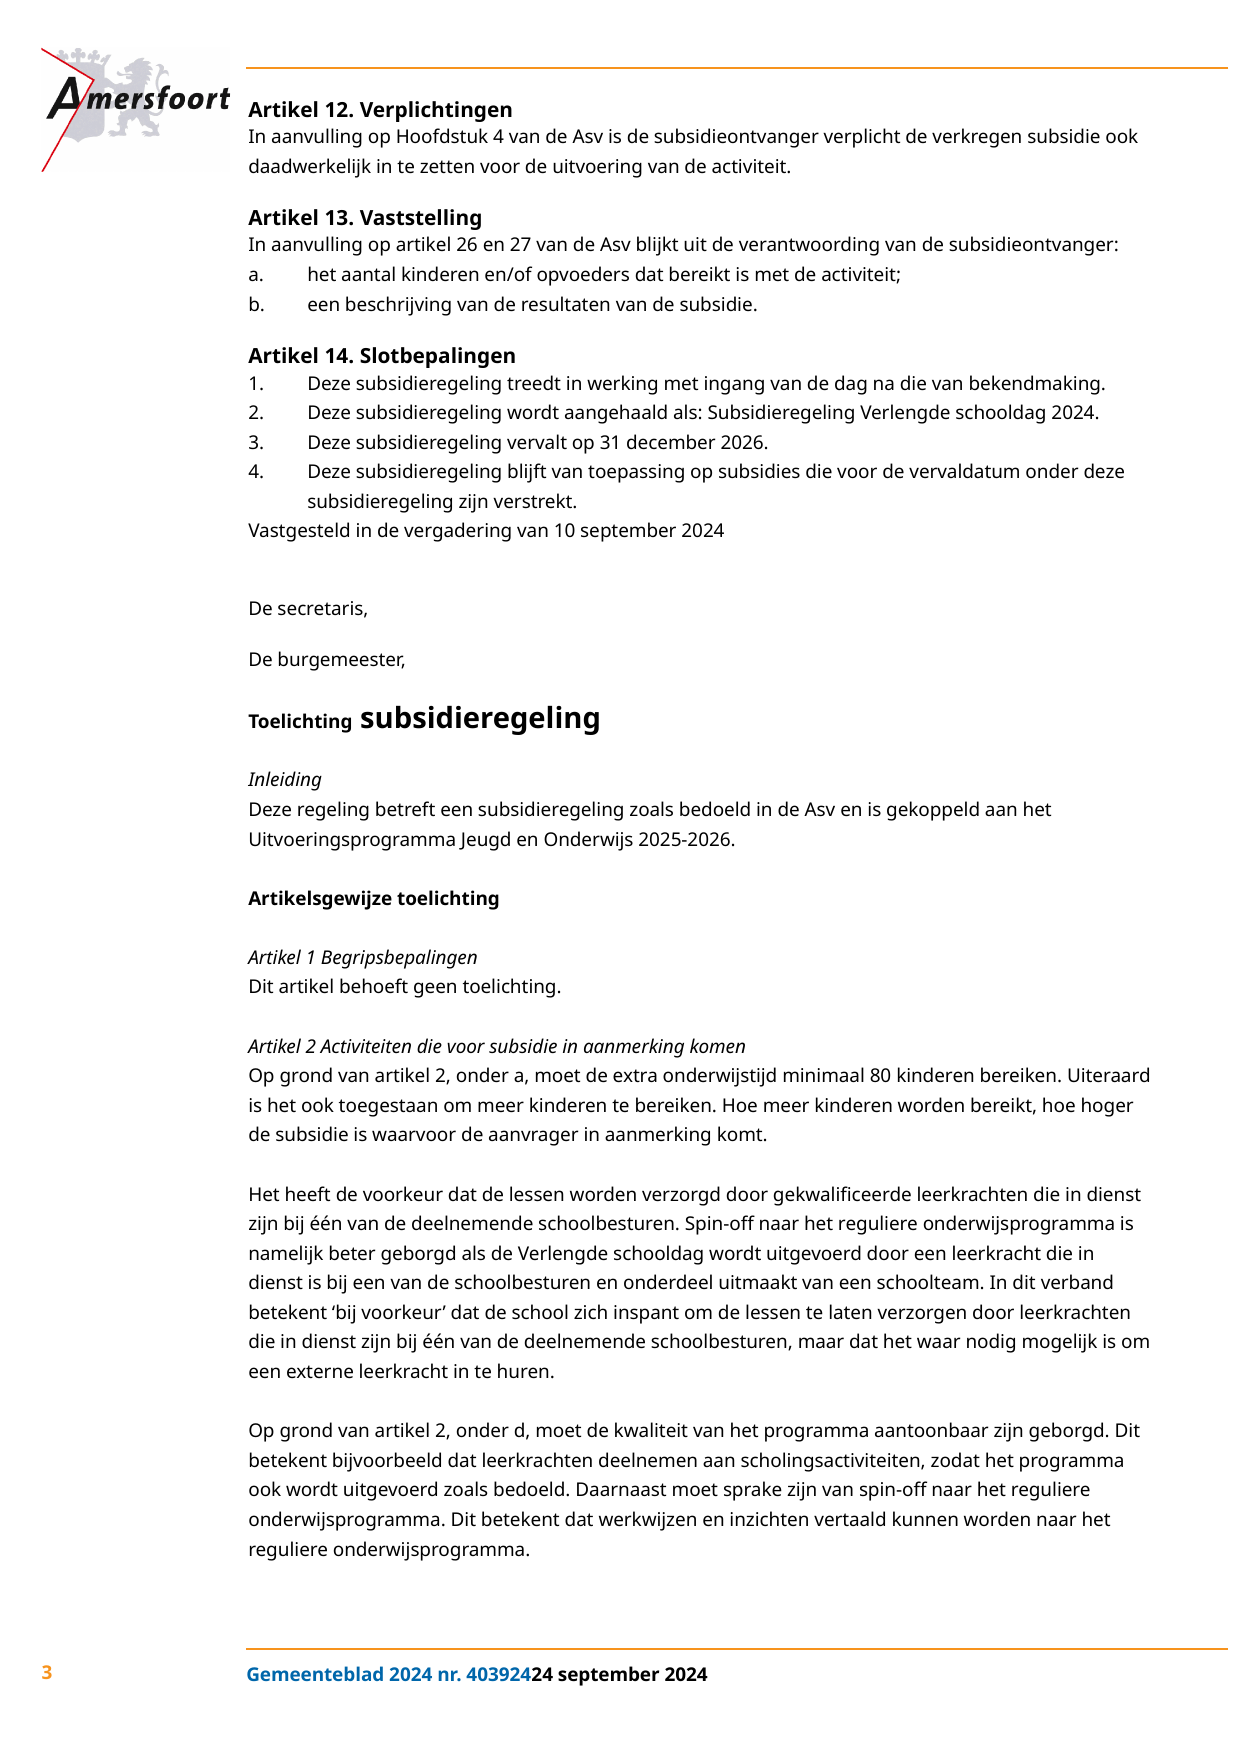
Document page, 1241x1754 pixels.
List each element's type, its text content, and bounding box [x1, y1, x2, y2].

text Deze regeling betreft een subsidieregeling zoals bedoeld in de Asv en is gekoppeld aan het Uitvoeringsprogramma Jeugd en Onderwijs 2025-2026. [248, 796, 1152, 851]
text De secretaris, [248, 595, 1152, 621]
text Het heeft de voorkeur dat de lessen worden verzorgd door gekwalificeerde leerkrachten die in dienst zijn bij één van de deelnemende schoolbesturen. Spin-off naar het reguliere onderwijsprogramma is namelijk beter geborgd als de Verlengde schooldag wordt uitgevoerd door een leerkracht die in dienst is bij een van de schoolbesturen en onderdeel uitmaakt van een schoolteam. In dit verband betekent ‘bij voorkeur’ dat de school zich inspant om de lessen te laten verzorgen door leerkrachten die in dienst zijn bij één van de deelnemende schoolbesturen, maar dat het waar nodig mogelijk is om een externe leerkracht in te huren. [248, 1181, 1152, 1384]
text In aanvulling op Hoofdstuk 4 van de Asv is de subsidieontvanger verplicht de verkregen subsidie ook daadwerkelijk in te zetten voor de uitvoering van de activiteit. [248, 123, 1152, 178]
text Artikel 12. Verplichtingen [248, 95, 1152, 123]
picture [41, 47, 231, 172]
text Inleiding [248, 767, 1152, 792]
list het aantal kinderen en/of opvoeders dat bereikt is met de activiteit; [248, 261, 1152, 287]
list Deze subsidieregeling wordt aangehaald als: Subsidieregeling Verlengde schooldag 2024. [248, 399, 1152, 425]
text Vastgesteld in de vergadering van 10 september 2024 [248, 518, 1152, 543]
text Artikel 13. Vaststelling [248, 203, 1152, 232]
text Dit artikel behoeft geen toelichting. [248, 974, 1152, 999]
list Deze subsidieregeling treedt in werking met ingang van de dag na die van bekendmaking. [248, 370, 1152, 395]
text Op grond van artikel 2, onder d, moet de kwaliteit van het programma aantoonbaar zijn geborgd. Dit betekent bijvoorbeeld dat leerkrachten deelnemen aan scholingsactiviteiten, zodat het programma ook wordt uitgevoerd zoals bedoeld. Daarnaast moet sprake zijn van spin-off naar het reguliere onderwijsprogramma. Dit betekent dat werkwijzen en inzichten vertaald kunnen worden naar het reguliere onderwijsprogramma. [248, 1417, 1152, 1561]
text De burgemeester, [248, 646, 1152, 672]
text Op grond van artikel 2, onder a, moet de extra onderwijstijd minimaal 80 kinderen bereiken. Uiteraard is het ook toegestaan om meer kinderen te bereiken. Hoe meer kinderen worden bereikt, hoe hoger de subsidie is waarvoor de aanvrager in aanmerking komt. [248, 1062, 1152, 1147]
list Deze subsidieregeling vervalt op 31 december 2026. [248, 429, 1152, 454]
list een beschrijving van de resultaten van de subsidie. [248, 291, 1152, 317]
text Artikel 14. Slotbepalingen [248, 341, 1152, 370]
text In aanvulling op artikel 26 en 27 van de Asv blijkt uit de verantwoording van de subsidieontvanger: [248, 232, 1152, 257]
text Toelichting subsidieregeling [248, 698, 1152, 737]
text Artikel 2 Activiteiten die voor subsidie in aanmerking komen [248, 1033, 1152, 1058]
text Artikelsgewijze toelichting [248, 885, 1152, 911]
list Deze subsidieregeling blijft van toepassing op subsidies die voor de vervaldatum onder deze subsidieregeling zijn verstrekt. [248, 458, 1152, 514]
text Artikel 1 Begripsbepalingen [248, 944, 1152, 970]
